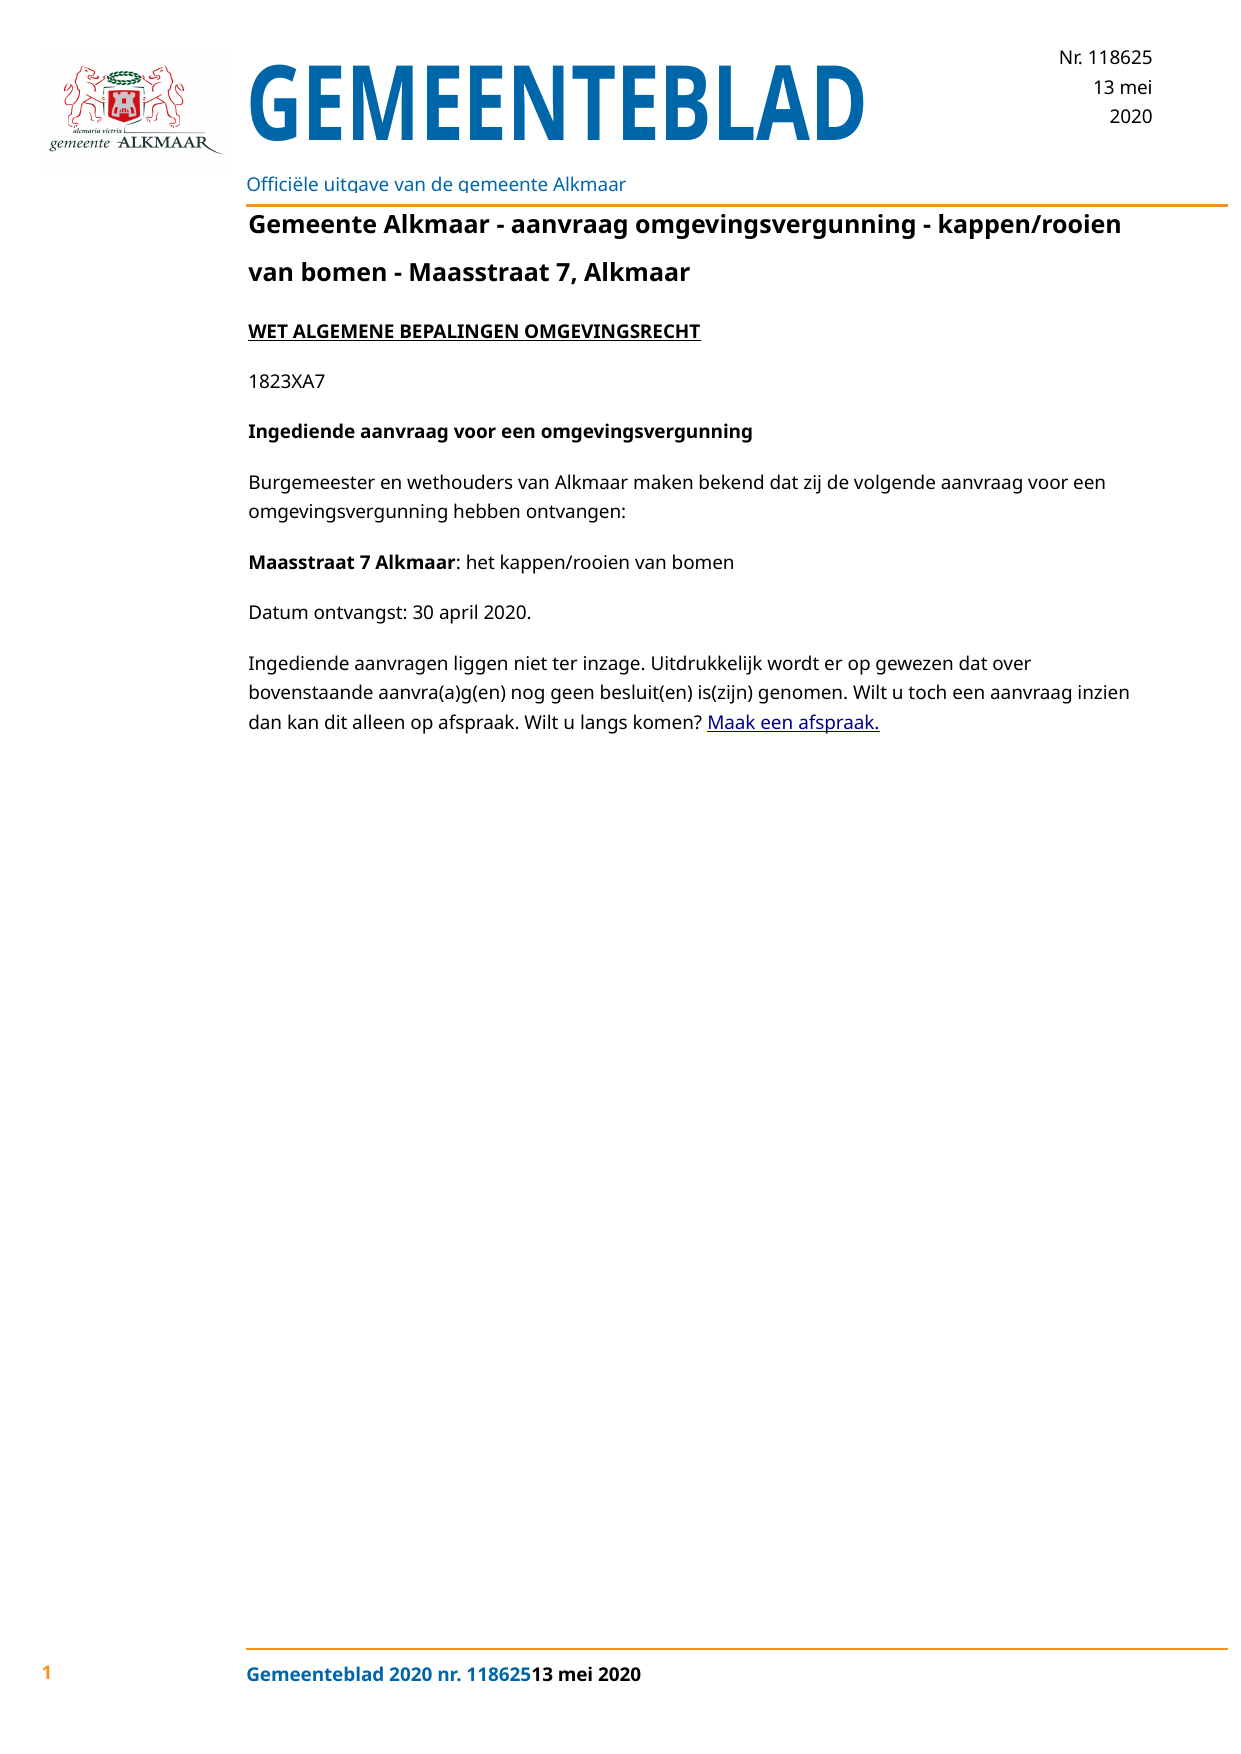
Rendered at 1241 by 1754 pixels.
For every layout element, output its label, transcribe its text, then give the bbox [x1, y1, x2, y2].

text WET ALGEMENE BEPALINGEN OMGEVINGSRECHT [248, 318, 1152, 344]
picture [41, 47, 231, 172]
text Datum ontvangst: 30 april 2020. [248, 599, 1152, 625]
text Ingediende aanvraag voor een omgevingsvergunning [248, 419, 1152, 444]
text Maasstraat 7 Alkmaar: het kappen/rooien van bomen [248, 549, 1152, 575]
text 1823XA7 [248, 368, 1152, 394]
text Gemeente Alkmaar - aanvraag omgevingsvergunning - kappen/rooien van bomen - Maasstraat 7, Alkmaar [248, 207, 1152, 288]
text Ingediende aanvragen liggen niet ter inzage. Uitdrukkelijk wordt er op gewezen dat over bovenstaande aanvra(a)g(en) nog geen besluit(en) is(zijn) genomen. Wilt u toch een aanvraag inzien dan kan dit alleen op afspraak. Wilt u langs komen? Maak een afspraak. [248, 650, 1152, 735]
text Burgemeester en wethouders van Alkmaar maken bekend dat zij de volgende aanvraag voor een omgevingsvergunning hebben ontvangen: [248, 469, 1152, 524]
